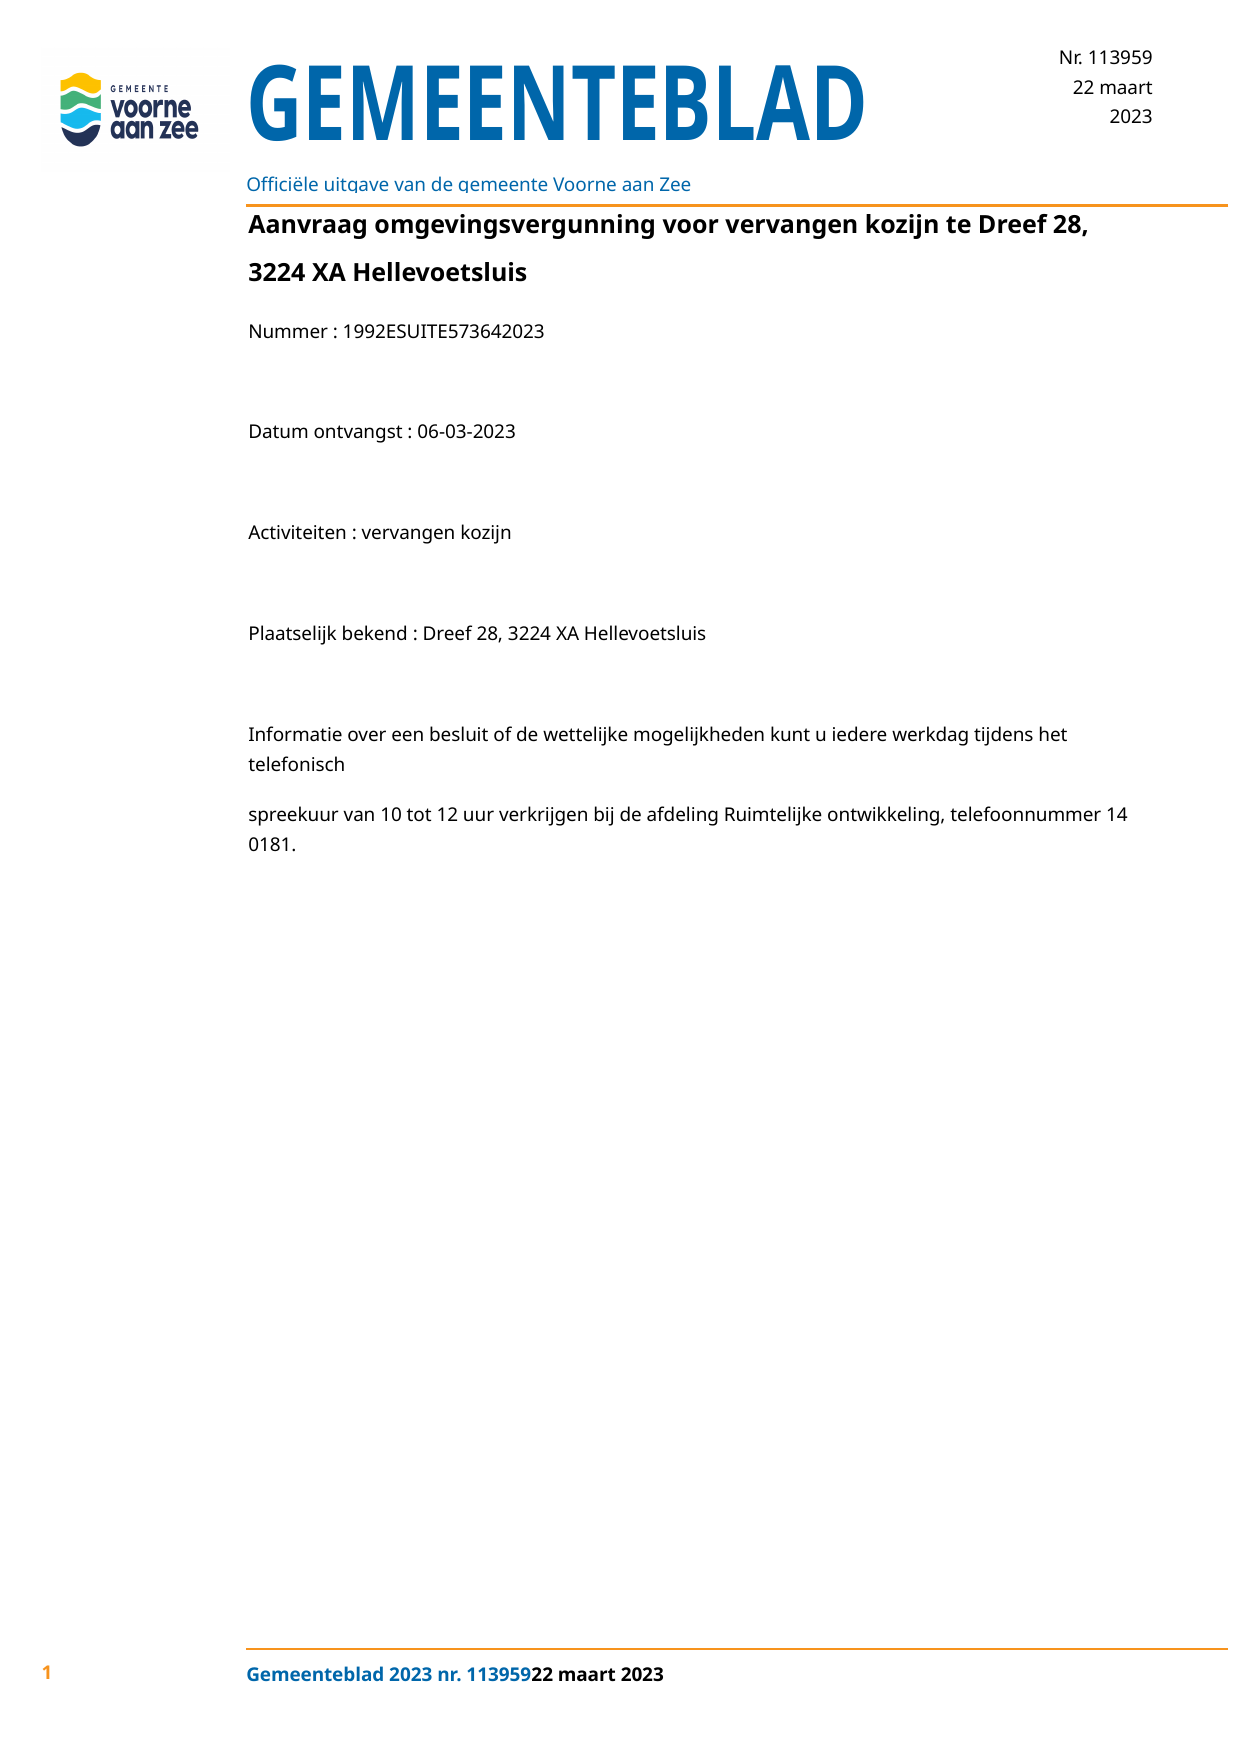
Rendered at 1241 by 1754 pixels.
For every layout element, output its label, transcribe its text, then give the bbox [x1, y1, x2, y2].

text Nummer : 1992ESUITE573642023 [248, 318, 1152, 344]
picture [41, 47, 231, 172]
text Plaatselijk bekend : Dreef 28, 3224 XA Hellevoetsluis [248, 620, 1152, 646]
text Aanvraag omgevingsvergunning voor vervangen kozijn te Dreef 28, 3224 XA Hellevoetsluis [248, 207, 1152, 288]
text Datum ontvangst : 06-03-2023 [248, 419, 1152, 444]
text Activiteiten : vervangen kozijn [248, 519, 1152, 545]
text spreekuur van 10 tot 12 uur verkrijgen bij de afdeling Ruimtelijke ontwikkeling, telefoonnummer 14 0181. [248, 801, 1152, 857]
text Informatie over een besluit of de wettelijke mogelijkheden kunt u iedere werkdag tijdens het telefonisch [248, 721, 1152, 777]
